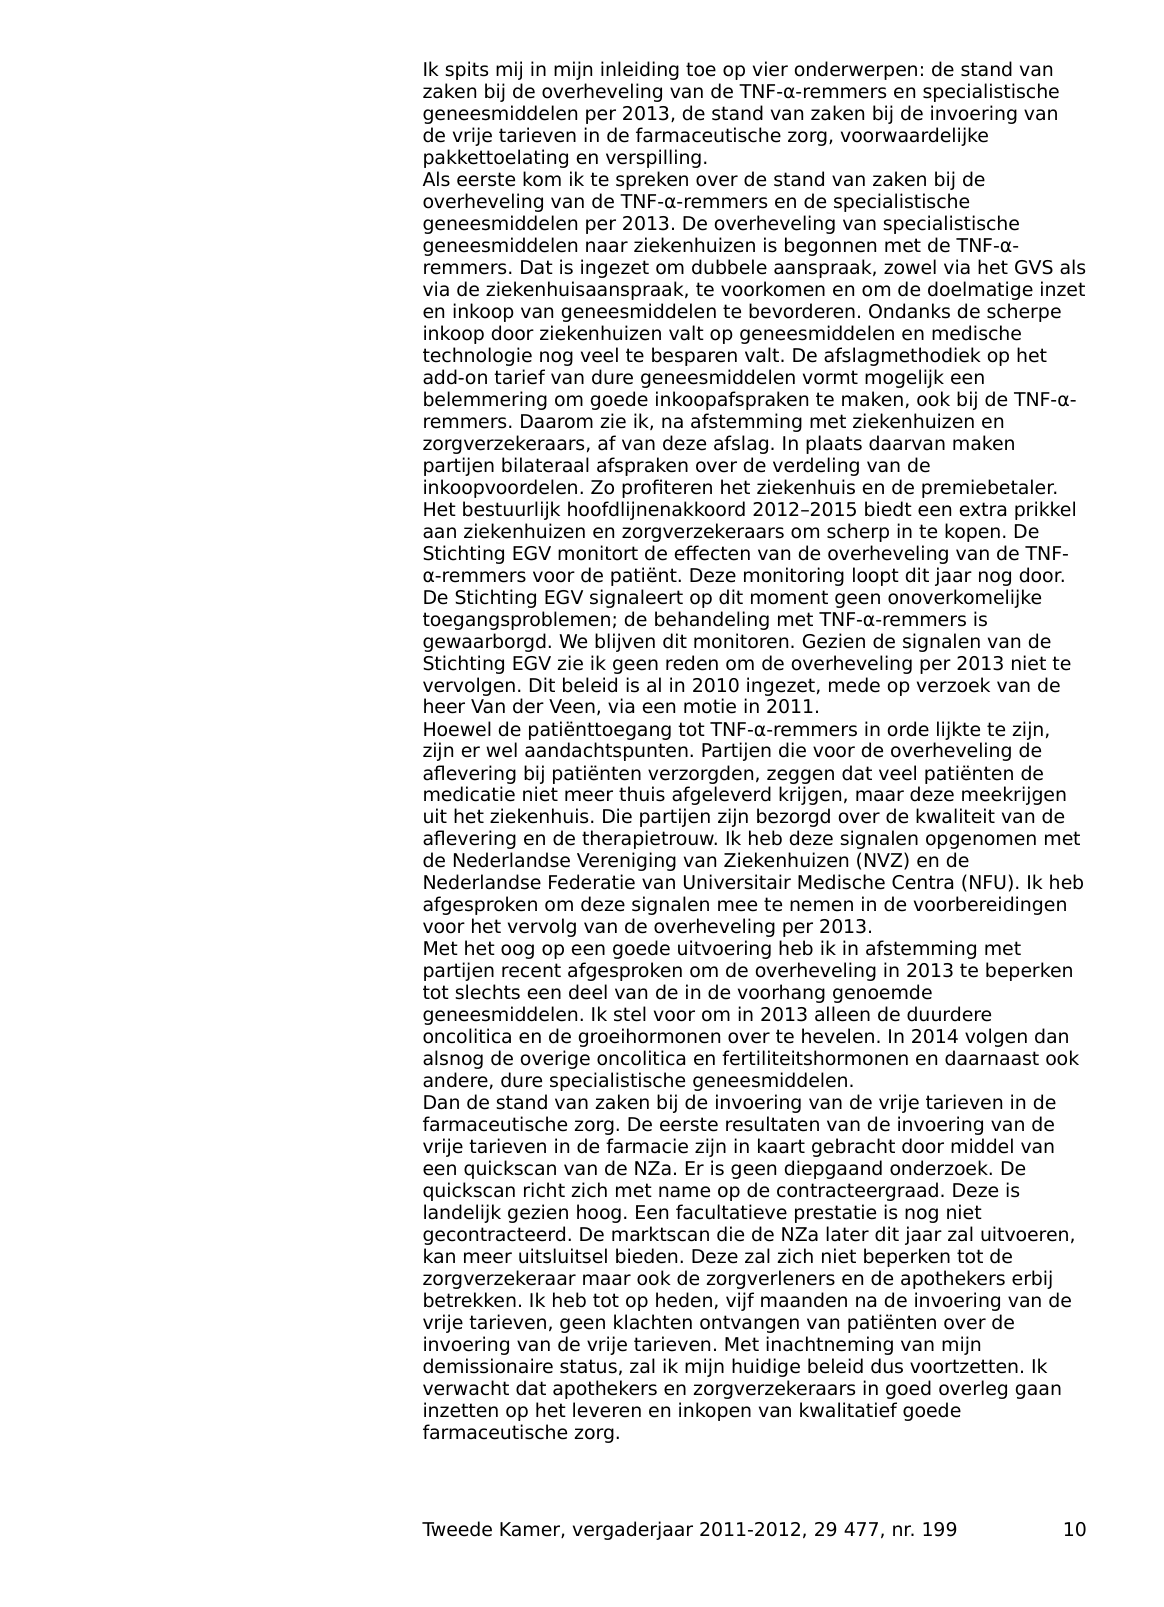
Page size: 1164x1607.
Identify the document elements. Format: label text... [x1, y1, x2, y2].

text Met het oog op een goede uitvoering heb ik in afstemming met partijen recent afgesproken om de overheveling in 2013 te beperken tot slechts een deel van de in de voorhang genoemde geneesmiddelen. Ik stel voor om in 2013 alleen de duurdere oncolitica en de groeihormonen over te hevelen. In 2014 volgen dan alsnog de overige oncolitica en fertiliteitshormonen en daarnaast ook andere, dure specialistische geneesmiddelen. [422, 938, 1087, 1092]
text Als eerste kom ik te spreken over de stand van zaken bij de overheveling van de TNF-α-remmers en de specialistische geneesmiddelen per 2013. De overheveling van specialistische geneesmiddelen naar ziekenhuizen is begonnen met de TNF-α-remmers. Dat is ingezet om dubbele aanspraak, zowel via het GVS als via de ziekenhuisaanspraak, te voorkomen en om de doelmatige inzet en inkoop van geneesmiddelen te bevorderen. Ondanks de scherpe inkoop door ziekenhuizen valt op geneesmiddelen en medische technologie nog veel te besparen valt. De afslagmethodiek op het add-on tarief van dure geneesmiddelen vormt mogelijk een belemmering om goede inkoopafspraken te maken, ook bij de TNF-α-remmers. Daarom zie ik, na afstemming met ziekenhuizen en zorgverzekeraars, af van deze afslag. In plaats daarvan maken partijen bilateraal afspraken over de verdeling van de inkoopvoordelen. Zo profiteren het ziekenhuis en de premiebetaler. Het bestuurlijk hoofdlijnenakkoord 2012–2015 biedt een extra prikkel aan ziekenhuizen en zorgverzekeraars om scherp in te kopen. De Stichting EGV monitort de effecten van de overheveling van de TNF-α-remmers voor de patiënt. Deze monitoring loopt dit jaar nog door. De Stichting EGV signaleert op dit moment geen onoverkomelijke toegangsproblemen; de behandeling met TNF-α-remmers is gewaarborgd. We blijven dit monitoren. Gezien de signalen van de Stichting EGV zie ik geen reden om de overheveling per 2013 niet te vervolgen. Dit beleid is al in 2010 ingezet, mede op verzoek van de heer Van der Veen, via een motie in 2011. [422, 169, 1087, 718]
text Hoewel de patiënttoegang tot TNF-α-remmers in orde lijkte te zijn, zijn er wel aandachtspunten. Partijen die voor de overheveling de aflevering bij patiënten verzorgden, zeggen dat veel patiënten de medicatie niet meer thuis afgeleverd krijgen, maar deze meekrijgen uit het ziekenhuis. Die partijen zijn bezorgd over de kwaliteit van de aflevering en de therapietrouw. Ik heb deze signalen opgenomen met de Nederlandse Vereniging van Ziekenhuizen (NVZ) en de Nederlandse Federatie van Universitair Medische Centra (NFU). Ik heb afgesproken om deze signalen mee te nemen in de voorbereidingen voor het vervolg van de overheveling per 2013. [422, 718, 1087, 938]
text Dan de stand van zaken bij de invoering van de vrije tarieven in de farmaceutische zorg. De eerste resultaten van de invoering van de vrije tarieven in de farmacie zijn in kaart gebracht door middel van een quickscan van de NZa. Er is geen diepgaand onderzoek. De quickscan richt zich met name op de contracteergraad. Deze is landelijk gezien hoog. Een facultatieve prestatie is nog niet gecontracteerd. De marktscan die de NZa later dit jaar zal uitvoeren, kan meer uitsluitsel bieden. Deze zal zich niet beperken tot de zorgverzekeraar maar ook de zorgverleners en de apothekers erbij betrekken. Ik heb tot op heden, vijf maanden na de invoering van de vrije tarieven, geen klachten ontvangen van patiënten over de invoering van de vrije tarieven. Met inachtneming van mijn demissionaire status, zal ik mijn huidige beleid dus voortzetten. Ik verwacht dat apothekers en zorgverzekeraars in goed overleg gaan inzetten op het leveren en inkopen van kwalitatief goede farmaceutische zorg. [422, 1092, 1087, 1444]
text Ik spits mij in mijn inleiding toe op vier onderwerpen: de stand van zaken bij de overheveling van de TNF-α-remmers en specialistische geneesmiddelen per 2013, de stand van zaken bij de invoering van de vrije tarieven in de farmaceutische zorg, voorwaardelijke pakkettoelating en verspilling. [422, 59, 1087, 169]
